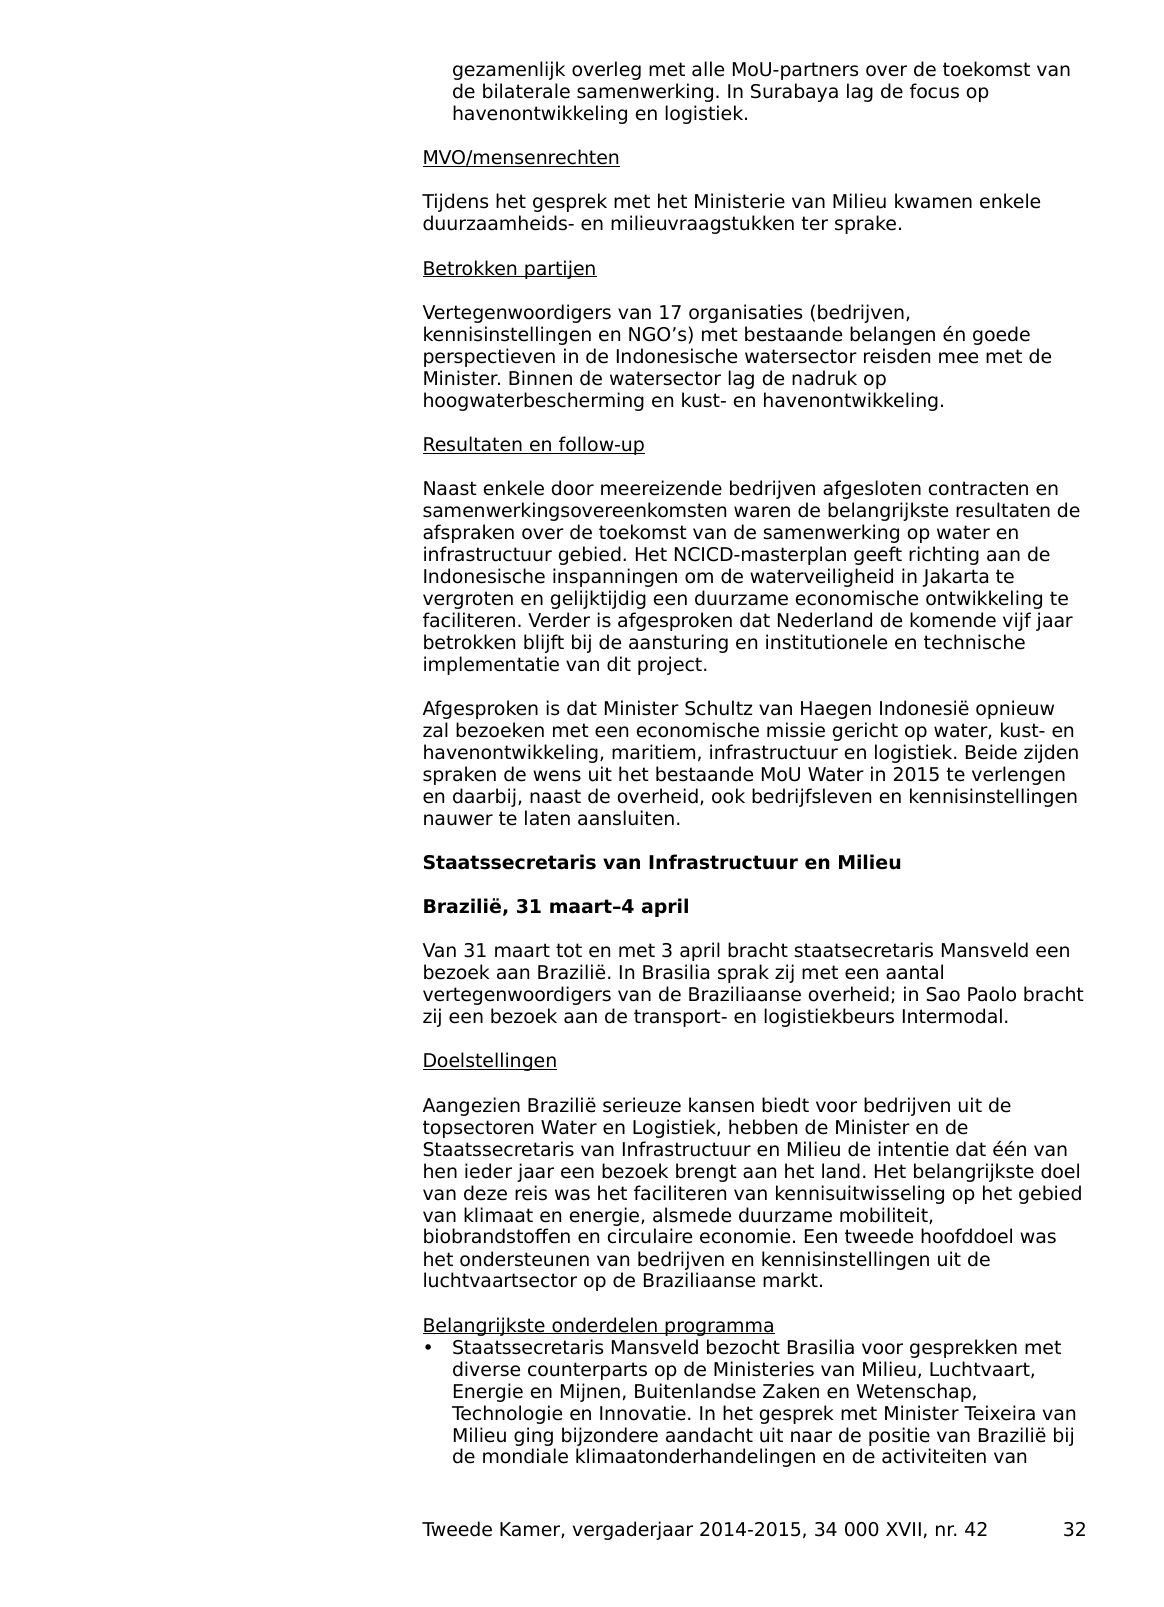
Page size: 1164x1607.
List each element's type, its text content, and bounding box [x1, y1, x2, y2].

text Afgesproken is dat Minister Schultz van Haegen Indonesië opnieuw zal bezoeken met een economische missie gericht op water, kust- en havenontwikkeling, maritiem, infrastructuur en logistiek. Beide zijden spraken de wens uit het bestaande MoU Water in 2015 te verlengen en daarbij, naast de overheid, ook bedrijfsleven en kennisinstellingen nauwer te laten aansluiten. [422, 698, 1087, 830]
text Van 31 maart tot en met 3 april bracht staatsecretaris Mansveld een bezoek aan Brazilië. In Brasilia sprak zij met een aantal vertegenwoordigers van de Braziliaanse overheid; in Sao Paolo bracht zij een bezoek aan de transport- en logistiekbeurs Intermodal. [422, 940, 1087, 1028]
text Aangezien Brazilië serieuze kansen biedt voor bedrijven uit de topsectoren Water en Logistiek, hebben de Minister en de Staatssecretaris van Infrastructuur en Milieu de intentie dat één van hen ieder jaar een bezoek brengt aan het land. Het belangrijkste doel van deze reis was het faciliteren van kennisuitwisseling op het gebied van klimaat en energie, alsmede duurzame mobiliteit, biobrandstoffen en circulaire economie. Een tweede hoofddoel was het ondersteunen van bedrijven en kennisinstellingen uit de luchtvaartsector op de Braziliaanse markt. [422, 1094, 1087, 1292]
text gezamenlijk overleg met alle MoU-partners over de toekomst van de bilaterale samenwerking. In Surabaya lag de focus op havenontwikkeling en logistiek. [422, 59, 1087, 125]
subtitle Doelstellingen [422, 1050, 1087, 1072]
subtitle Betrokken partijen [422, 257, 1087, 279]
subtitle Staatssecretaris van Infrastructuur en Milieu [422, 852, 1087, 874]
text Tijdens het gesprek met het Ministerie van Milieu kwamen enkele duurzaamheids- en milieuvraagstukken ter sprake. [422, 191, 1087, 235]
subtitle Belangrijkste onderdelen programma [422, 1314, 1087, 1337]
text Brazilië, 31 maart–4 april [422, 896, 1087, 918]
text Naast enkele door meereizende bedrijven afgesloten contracten en samenwerkingsovereenkomsten waren de belangrijkste resultaten de afspraken over de toekomst van de samenwerking op water en infrastructuur gebied. Het NCICD-masterplan geeft richting aan de Indonesische inspanningen om de waterveiligheid in Jakarta te vergroten en gelijktijdig een duurzame economische ontwikkeling te faciliteren. Verder is afgesproken dat Nederland de komende vijf jaar betrokken blijft bij de aansturing en institutionele en technische implementatie van dit project. [422, 478, 1087, 676]
text Vertegenwoordigers van 17 organisaties (bedrijven, kennisinstellingen en NGO’s) met bestaande belangen én goede perspectieven in de Indonesische watersector reisden mee met de Minister. Binnen de watersector lag de nadruk op hoogwaterbescherming en kust- en havenontwikkeling. [422, 302, 1087, 412]
subtitle Resultaten en follow-up [422, 434, 1087, 456]
subtitle MVO/mensenrechten [422, 147, 1087, 169]
text • Staatssecretaris Mansveld bezocht Brasilia voor gesprekken met diverse counterparts op de Ministeries van Milieu, Luchtvaart, Energie en Mijnen, Buitenlandse Zaken en Wetenschap, Technologie en Innovatie. In het gesprek met Minister Teixeira van Milieu ging bijzondere aandacht uit naar de positie van Brazilië bij de mondiale klimaatonderhandelingen en de activiteiten van [422, 1337, 1087, 1468]
